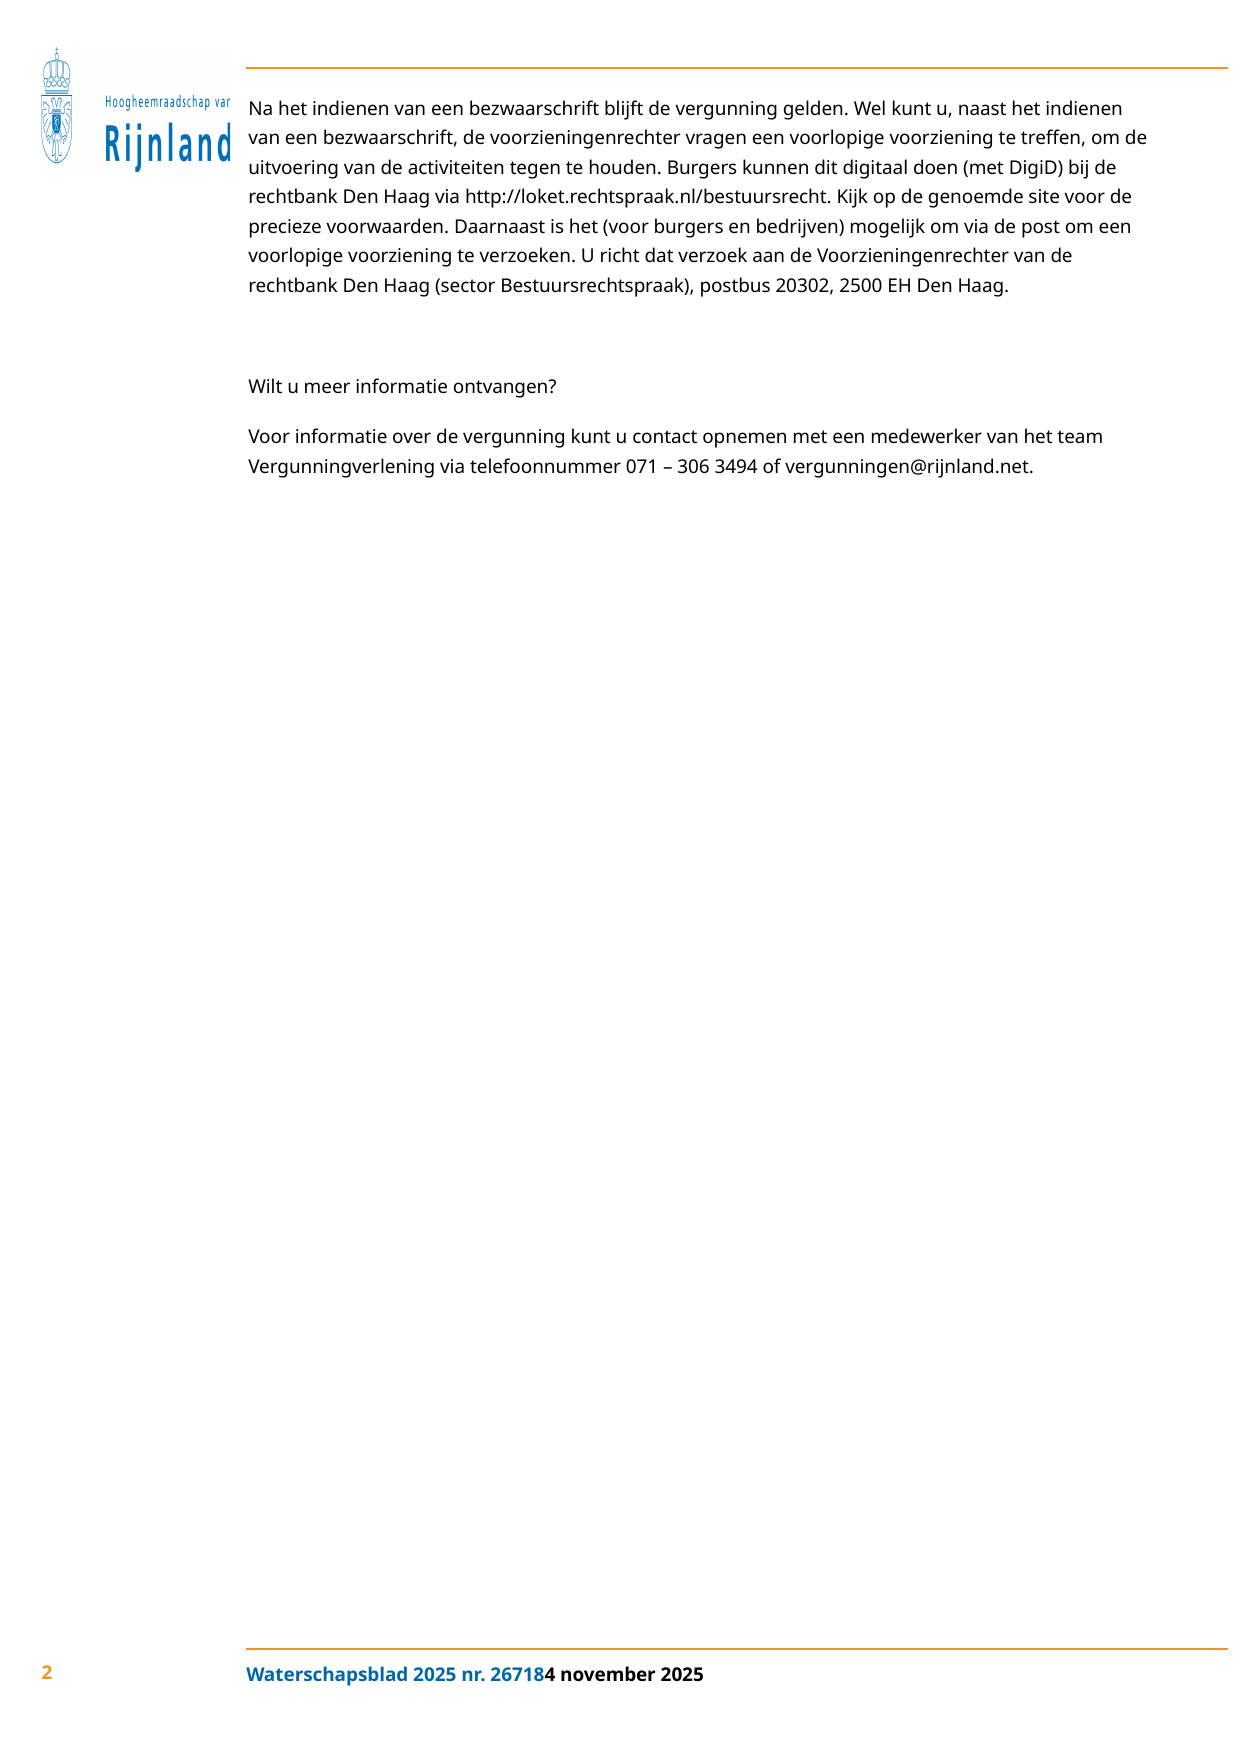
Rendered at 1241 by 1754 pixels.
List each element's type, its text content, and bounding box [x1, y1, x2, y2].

picture [41, 47, 231, 172]
text Na het indienen van een bezwaarschrift blijft de vergunning gelden. Wel kunt u, naast het indienen van een bezwaarschrift, de voorzieningenrechter vragen een voorlopige voorziening te treffen, om de uitvoering van de activiteiten tegen te houden. Burgers kunnen dit digitaal doen (met DigiD) bij de rechtbank Den Haag via http://loket.rechtspraak.nl/bestuursrecht. Kijk op de genoemde site voor de precieze voorwaarden. Daarnaast is het (voor burgers en bedrijven) mogelijk om via de post om een voorlopige voorziening te verzoeken. U richt dat verzoek aan de Voorzieningenrechter van de rechtbank Den Haag (sector Bestuursrechtspraak), postbus 20302, 2500 EH Den Haag. [248, 95, 1152, 298]
text Wilt u meer informatie ontvangen? [248, 373, 1152, 399]
text Voor informatie over de vergunning kunt u contact opnemen met een medewerker van het team Vergunningverlening via telefoonnummer 071 – 306 3494 of vergunningen@rijnland.net. [248, 423, 1152, 479]
